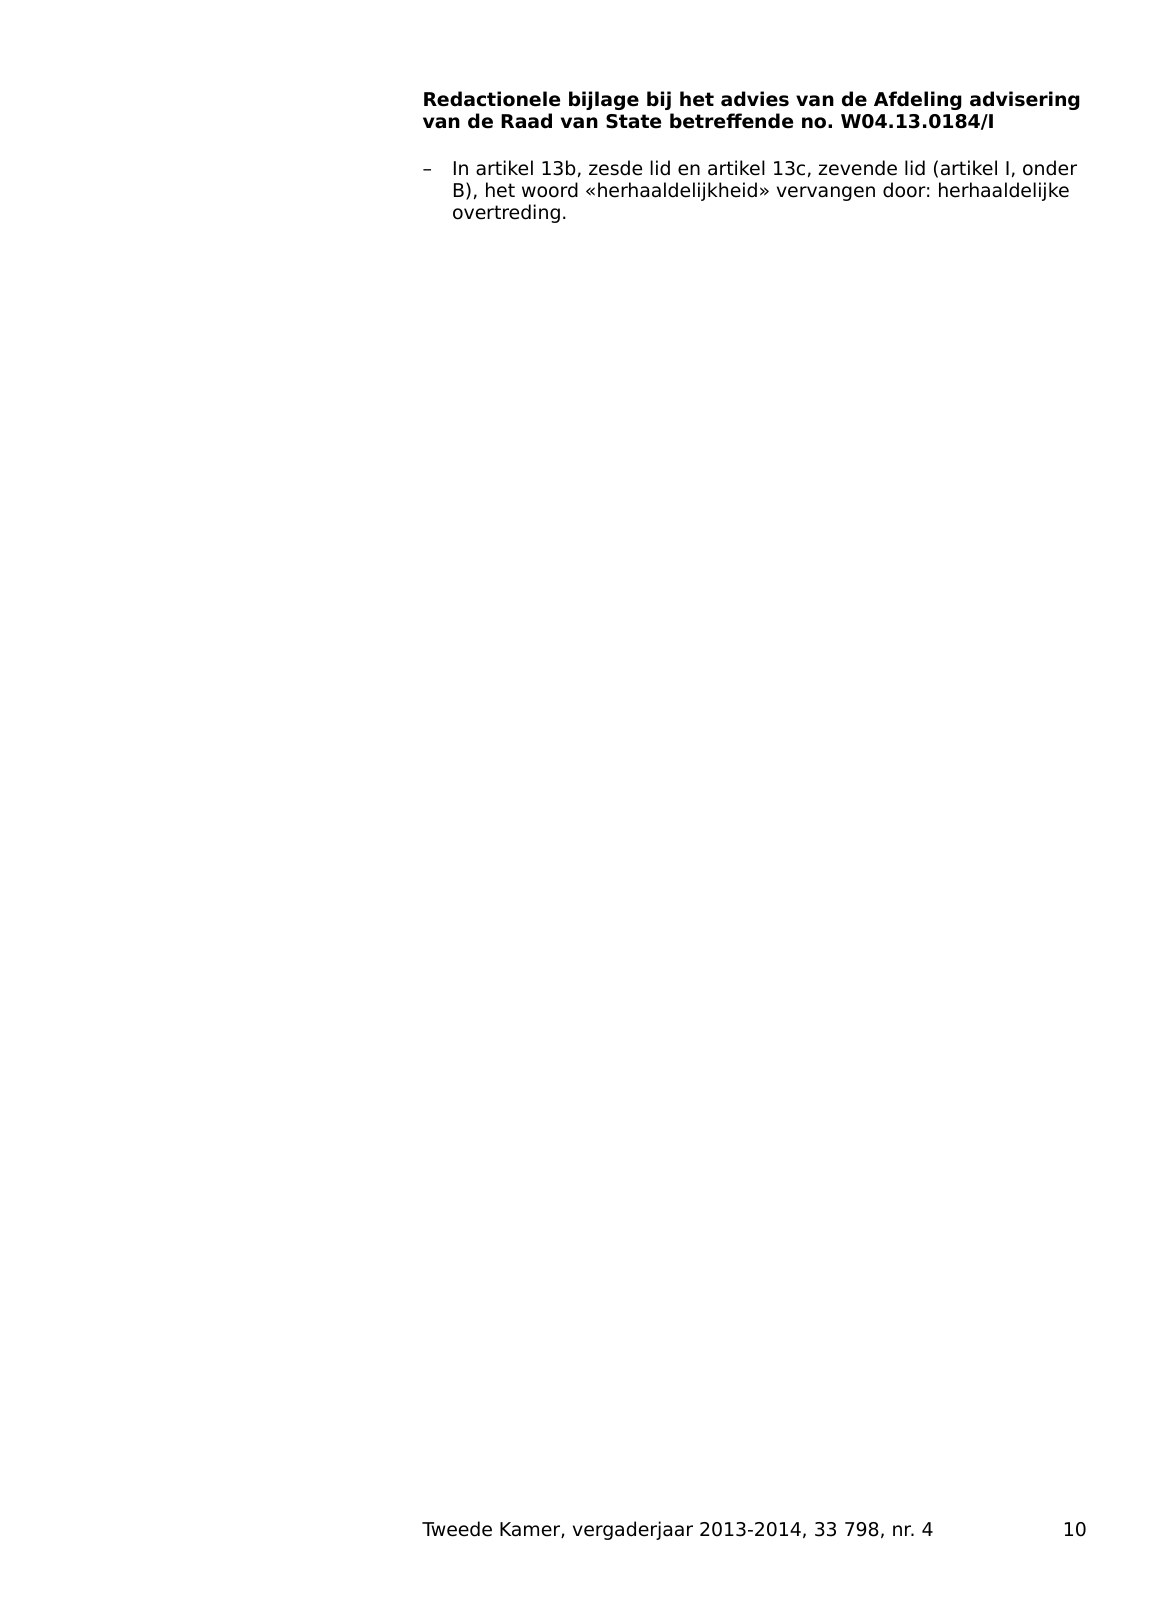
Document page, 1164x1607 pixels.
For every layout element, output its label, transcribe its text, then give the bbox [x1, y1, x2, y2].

text – In artikel 13b, zesde lid en artikel 13c, zevende lid (artikel I, onder B), het woord «herhaaldelijkheid» vervangen door: herhaaldelijke overtreding. [422, 158, 1087, 224]
subtitle Redactionele bijlage bij het advies van de Afdeling advisering van de Raad van State betreffende no. W04.13.0184/I [77, 89, 1087, 133]
